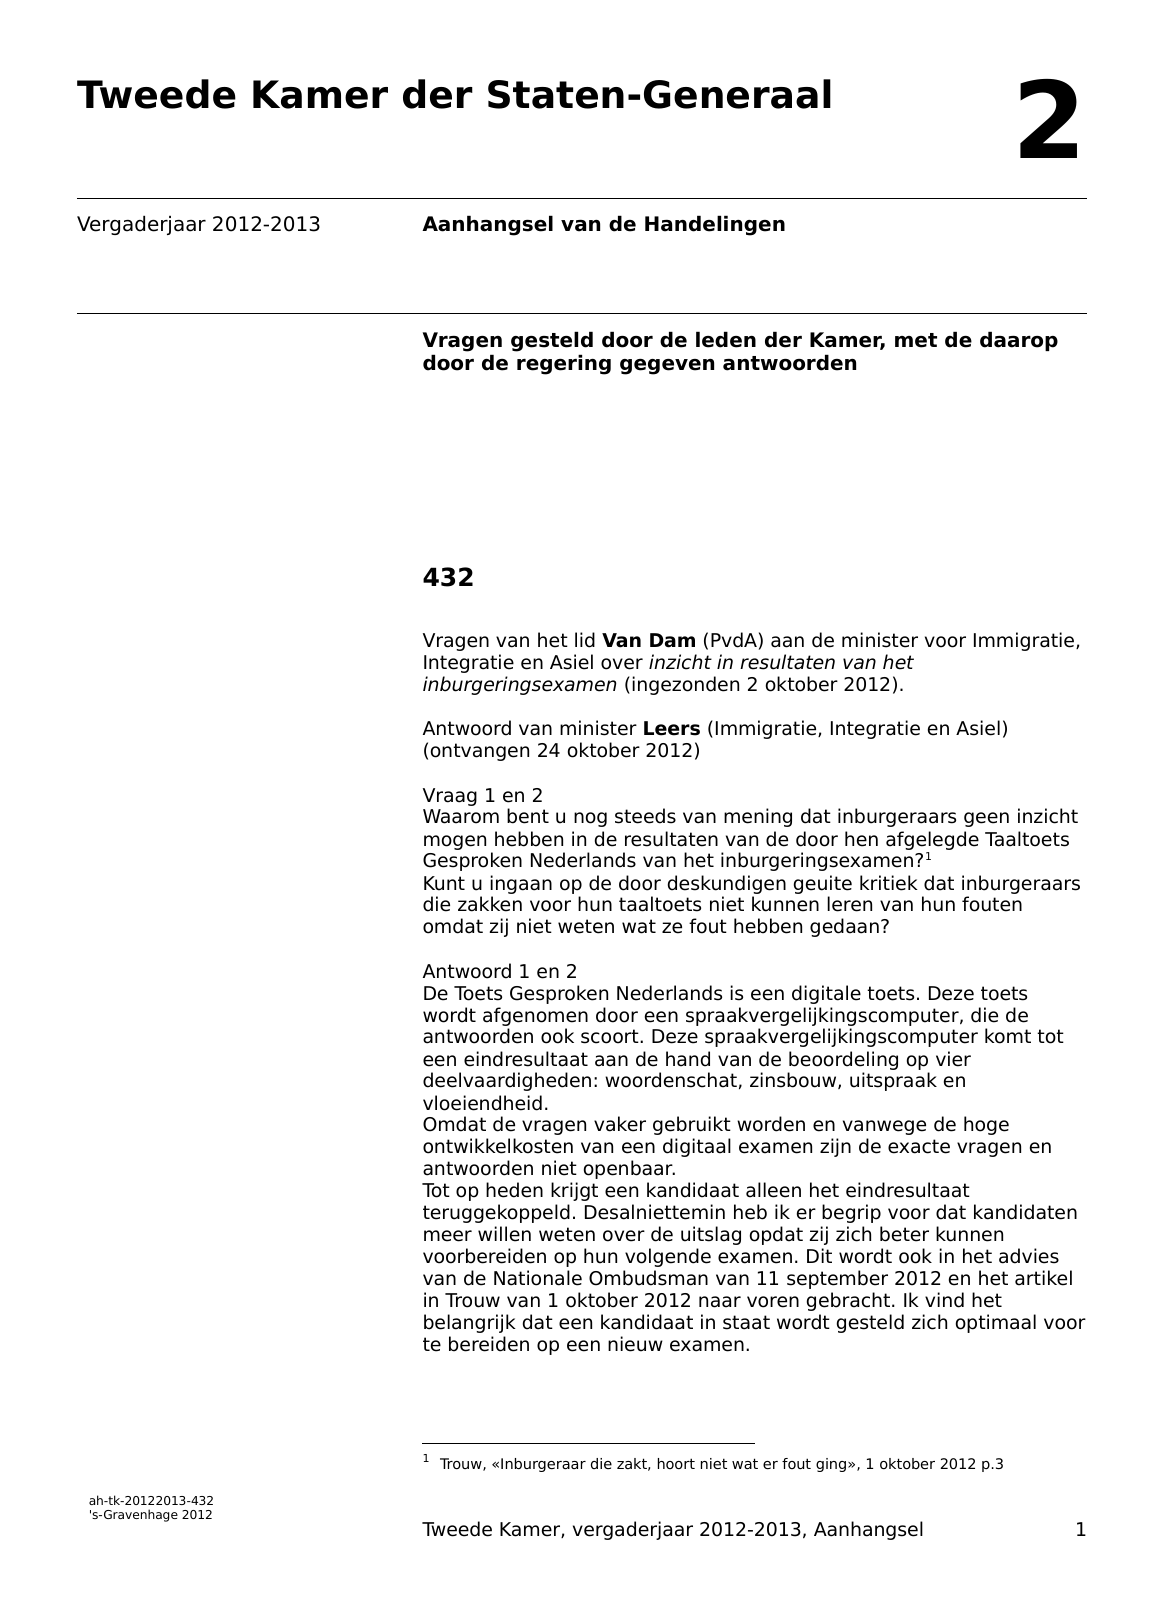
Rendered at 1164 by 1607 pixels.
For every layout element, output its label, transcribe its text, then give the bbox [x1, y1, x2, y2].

table_cell Vragen gesteld door de leden der Kamer, met de daarop door de regering gegeven antwoorden [422, 314, 1087, 375]
text Tot op heden krijgt een kandidaat alleen het eindresultaat teruggekoppeld. Desalniettemin heb ik er begrip voor dat kandidaten meer willen weten over de uitslag opdat zij zich beter kunnen voorbereiden op hun volgende examen. Dit wordt ook in het advies van de Nationale Ombudsman van 11 september 2012 en het artikel in Trouw van 1 oktober 2012 naar voren gebracht. Ik vind het belangrijk dat een kandidaat in staat wordt gesteld zich optimaal voor te bereiden op een nieuw examen. [422, 1180, 1087, 1356]
text 432 [422, 563, 1087, 592]
table_cell Aanhangsel van de Handelingen [422, 199, 1087, 313]
table_cell Vergaderjaar 2012-2013 [77, 199, 422, 313]
text Trouw, «Inburgeraar die zakt, hoort niet wat er fout ging», 1 oktober 2012 p.3 [422, 1452, 1087, 1474]
text Vragen van het lid Van Dam (PvdA) aan de minister voor Immigratie, Integratie en Asiel over inzicht in resultaten van het inburgeringsexamen (ingezonden 2 oktober 2012). [422, 630, 1087, 696]
text Antwoord van minister Leers (Immigratie, Integratie en Asiel) (ontvangen 24 oktober 2012) [422, 718, 1087, 762]
table_header Tweede Kamer der Staten-Generaal [77, 59, 886, 198]
text De Toets Gesproken Nederlands is een digitale toets. Deze toets wordt afgenomen door een spraakvergelijkingscomputer, die de antwoorden ook scoort. Deze spraakvergelijkingscomputer komt tot een eindresultaat aan de hand van de beoordeling op vier deelvaardigheden: woordenschat, zinsbouw, uitspraak en vloeiendheid. [422, 982, 1087, 1114]
text Omdat de vragen vaker gebruikt worden en vanwege de hoge ontwikkelkosten van een digitaal examen zijn de exacte vragen en antwoorden niet openbaar. [422, 1114, 1087, 1180]
text Kunt u ingaan op de door deskundigen geuite kritiek dat inburgeraars die zakken voor hun taaltoets niet kunnen leren van hun fouten omdat zij niet weten wat ze fout hebben gedaan? [422, 872, 1087, 938]
table_header 2 [886, 59, 1087, 198]
text ah-tk-20122013-432 [88, 1494, 323, 1508]
text Antwoord 1 en 2 [422, 961, 1087, 982]
table_cell [77, 314, 422, 375]
text Waarom bent u nog steeds van mening dat inburgeraars geen inzicht mogen hebben in de resultaten van de door hen afgelegde Taaltoets Gesproken Nederlands van het inburgeringsexamen? [422, 806, 1087, 872]
text Vraag 1 en 2 [422, 784, 1087, 806]
text 's-Gravenhage 2012 [88, 1508, 323, 1522]
